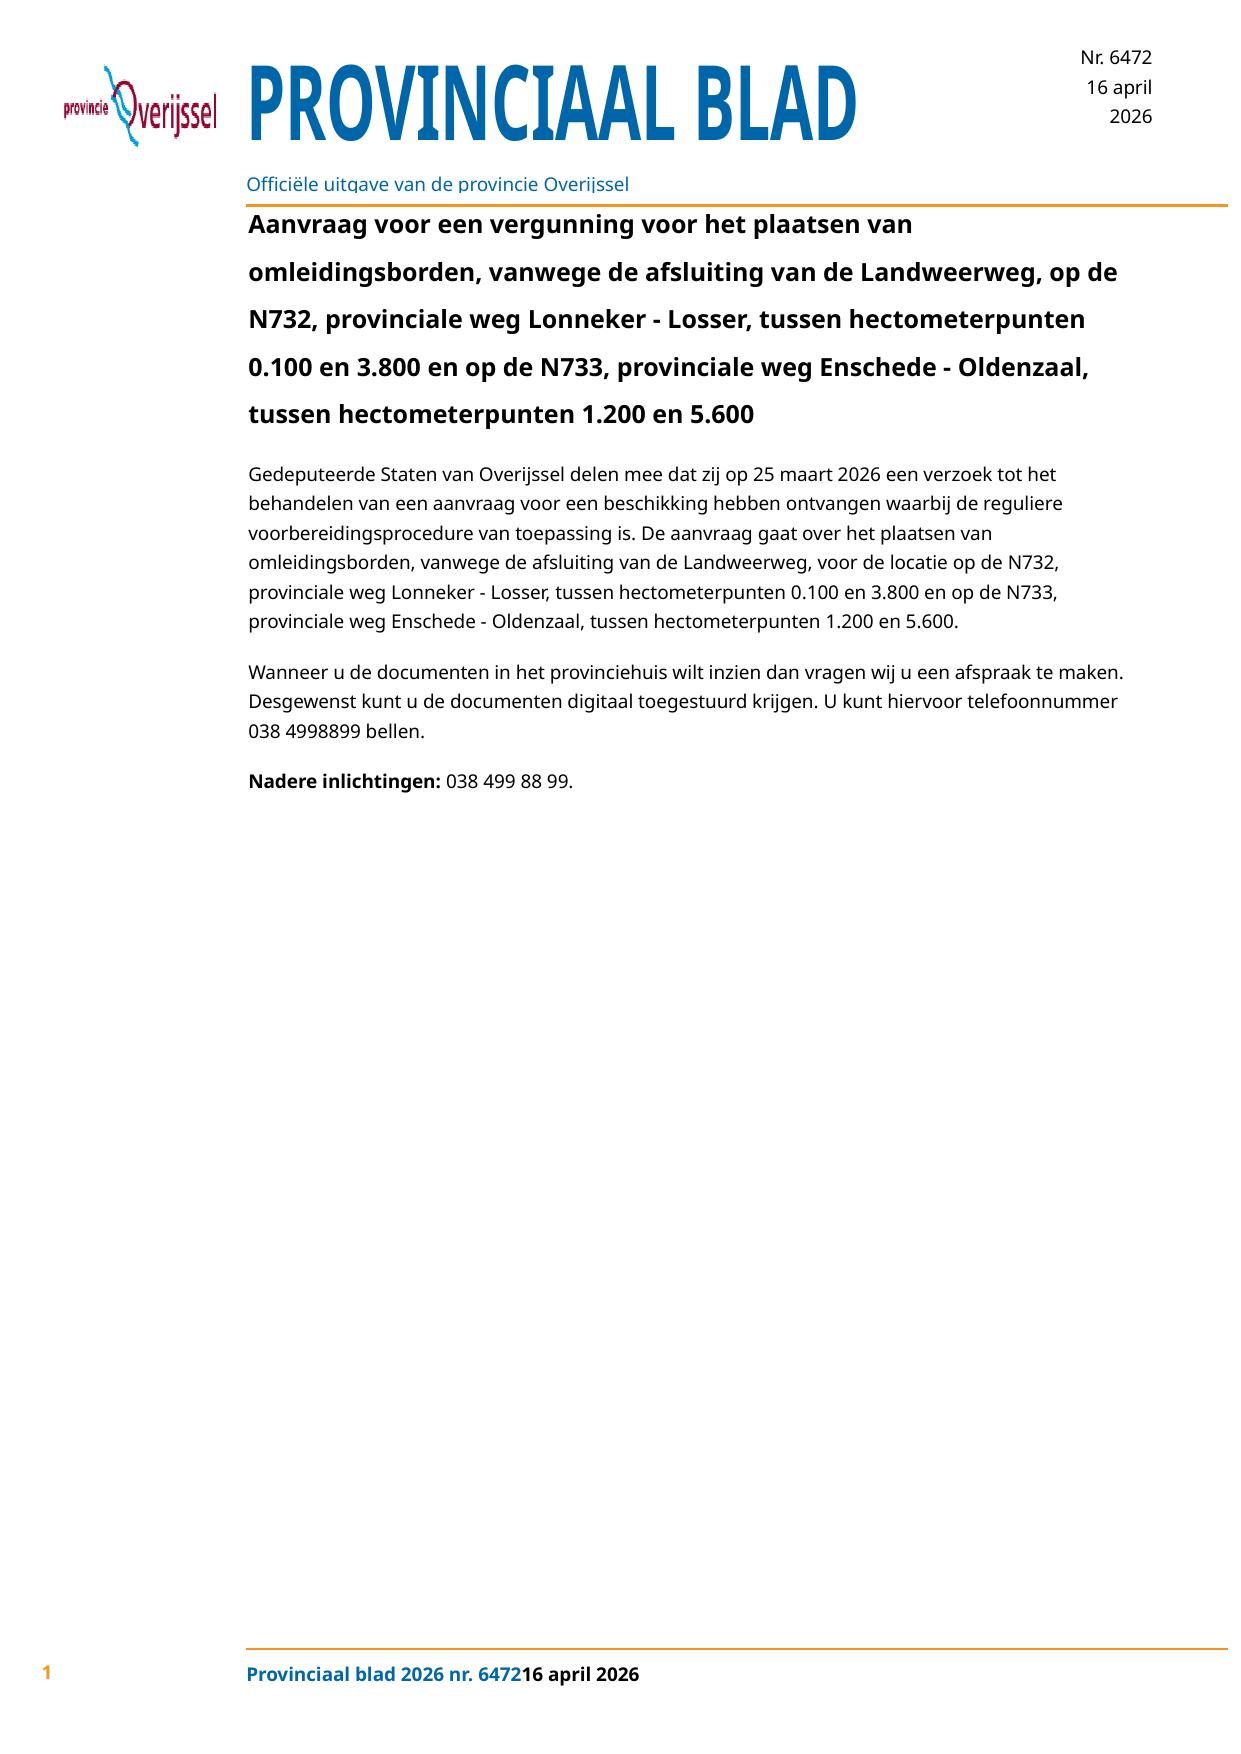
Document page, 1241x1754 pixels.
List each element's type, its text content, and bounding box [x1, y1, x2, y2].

text Nadere inlichtingen: 038 499 88 99. [248, 769, 1152, 794]
text Gedeputeerde Staten van Overijssel delen mee dat zij op 25 maart 2026 een verzoek tot het behandelen van een aanvraag voor een beschikking hebben ontvangen waarbij de reguliere voorbereidingsprocedure van toepassing is. De aanvraag gaat over het plaatsen van omleidingsborden, vanwege de afsluiting van de Landweerweg, voor de locatie op de N732, provinciale weg Lonneker - Losser, tussen hectometerpunten 0.100 en 3.800 en op de N733, provinciale weg Enschede - Oldenzaal, tussen hectometerpunten 1.200 en 5.600. [248, 461, 1152, 634]
text Aanvraag voor een vergunning voor het plaatsen van omleidingsborden, vanwege de afsluiting van de Landweerweg, op de N732, provinciale weg Lonneker - Losser, tussen hectometerpunten 0.100 en 3.800 en op de N733, provinciale weg Enschede - Oldenzaal, tussen hectometerpunten 1.200 en 5.600 [248, 207, 1152, 431]
picture [41, 47, 231, 172]
text Wanneer u de documenten in het provinciehuis wilt inzien dan vragen wij u een afspraak te maken. Desgewenst kunt u de documenten digitaal toegestuurd krijgen. U kunt hiervoor telefoonnummer 038 4998899 bellen. [248, 659, 1152, 744]
